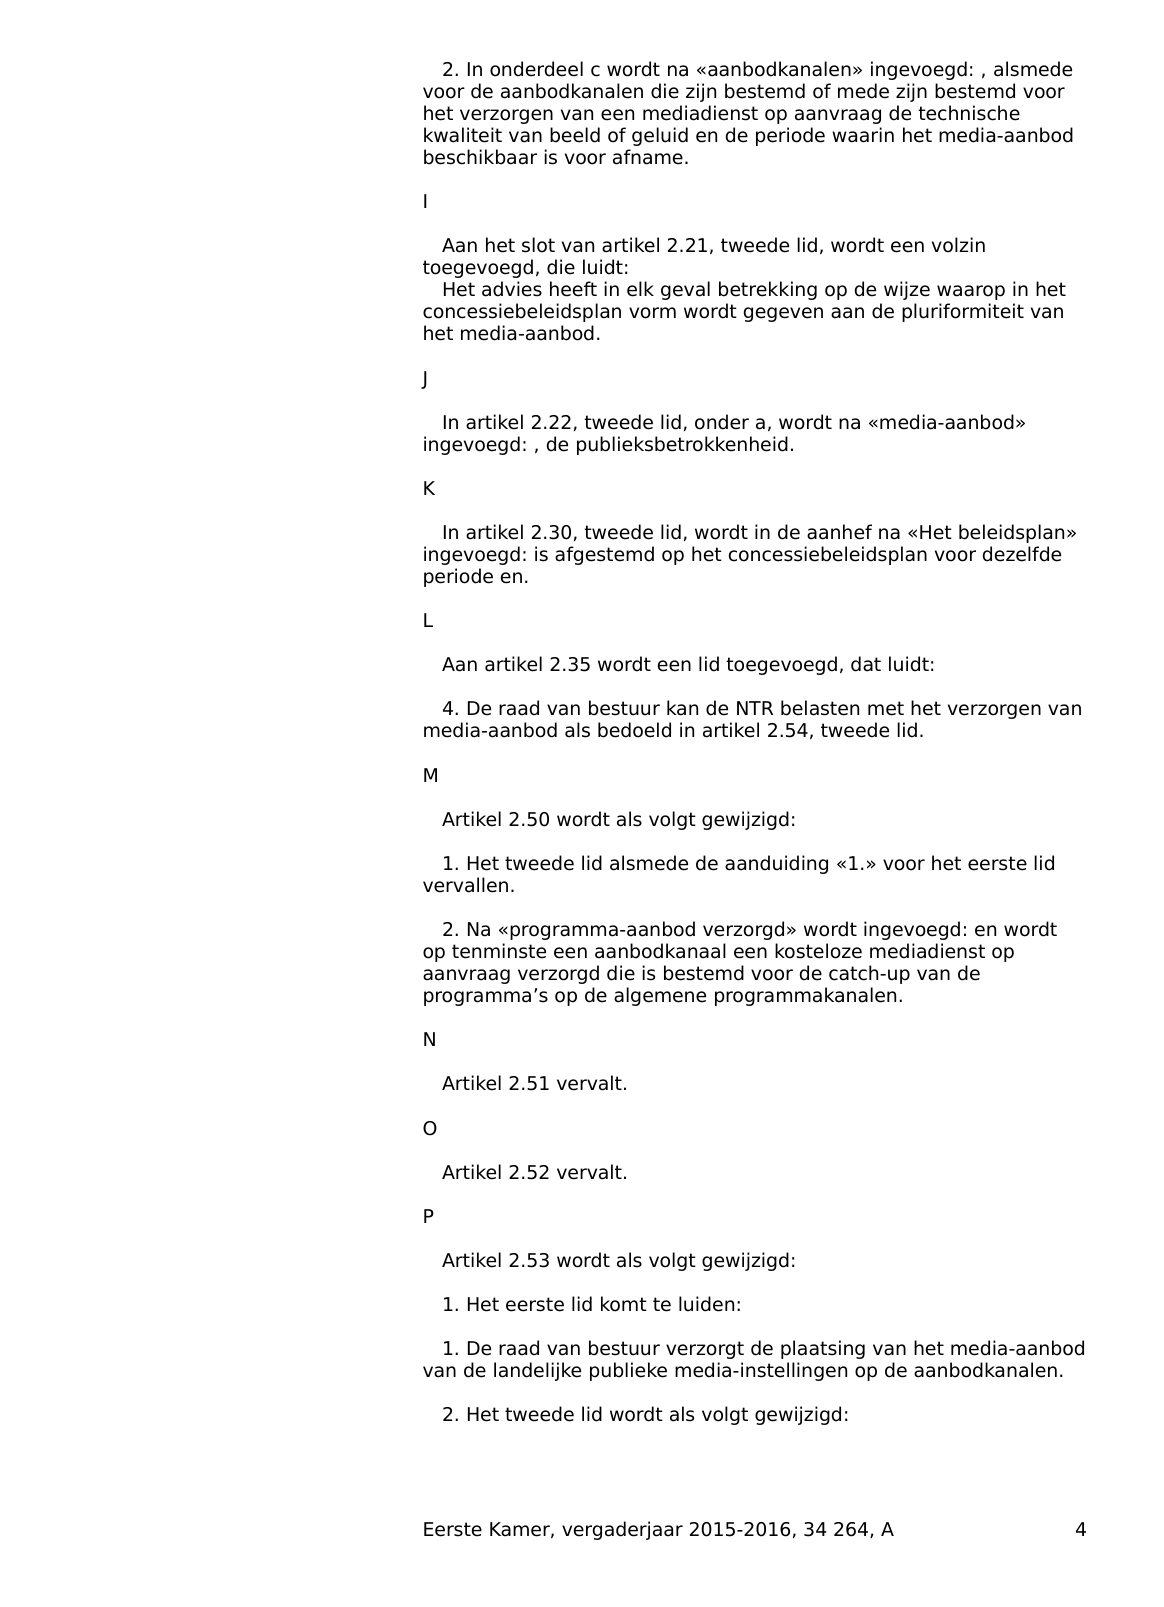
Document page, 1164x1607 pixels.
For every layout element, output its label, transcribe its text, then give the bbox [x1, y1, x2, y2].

text Artikel 2.52 vervalt. [422, 1162, 1087, 1183]
text Het advies heeft in elk geval betrekking op de wijze waarop in het concessiebeleidsplan vorm wordt gegeven aan de pluriformiteit van het media-aanbod. [422, 279, 1087, 345]
text In artikel 2.30, tweede lid, wordt in de aanhef na «Het beleidsplan» ingevoegd: is afgestemd op het concessiebeleidsplan voor dezelfde periode en. [422, 522, 1087, 588]
text J [422, 367, 1087, 389]
text Artikel 2.50 wordt als volgt gewijzigd: [422, 809, 1087, 831]
text M [422, 764, 1087, 786]
text Artikel 2.51 vervalt. [422, 1073, 1087, 1095]
text Artikel 2.53 wordt als volgt gewijzigd: [422, 1250, 1087, 1272]
text K [422, 478, 1087, 500]
text P [422, 1206, 1087, 1228]
text 1. Het tweede lid alsmede de aanduiding «1.» voor het eerste lid vervallen. [422, 853, 1087, 897]
text L [422, 610, 1087, 632]
text Aan het slot van artikel 2.21, tweede lid, wordt een volzin toegevoegd, die luidt: [422, 235, 1087, 279]
text N [422, 1029, 1087, 1051]
text In artikel 2.22, tweede lid, onder a, wordt na «media-aanbod» ingevoegd: , de publieksbetrokkenheid. [422, 412, 1087, 456]
text I [422, 191, 1087, 213]
text Aan artikel 2.35 wordt een lid toegevoegd, dat luidt: [422, 654, 1087, 676]
text 2. Het tweede lid wordt als volgt gewijzigd: [422, 1404, 1087, 1426]
text 2. In onderdeel c wordt na «aanbodkanalen» ingevoegd: , alsmede voor de aanbodkanalen die zijn bestemd of mede zijn bestemd voor het verzorgen van een mediadienst op aanvraag de technische kwaliteit van beeld of geluid en de periode waarin het media-aanbod beschikbaar is voor afname. [422, 59, 1087, 169]
text 1. De raad van bestuur verzorgt de plaatsing van het media-aanbod van de landelijke publieke media-instellingen op de aanbodkanalen. [422, 1338, 1087, 1382]
text 2. Na «programma-aanbod verzorgd» wordt ingevoegd: en wordt op tenminste een aanbodkanaal een kosteloze mediadienst op aanvraag verzorgd die is bestemd voor de catch-up van de programma’s op de algemene programmakanalen. [422, 919, 1087, 1007]
text 1. Het eerste lid komt te luiden: [422, 1294, 1087, 1316]
text O [422, 1117, 1087, 1139]
text 4. De raad van bestuur kan de NTR belasten met het verzorgen van media-aanbod als bedoeld in artikel 2.54, tweede lid. [422, 698, 1087, 742]
